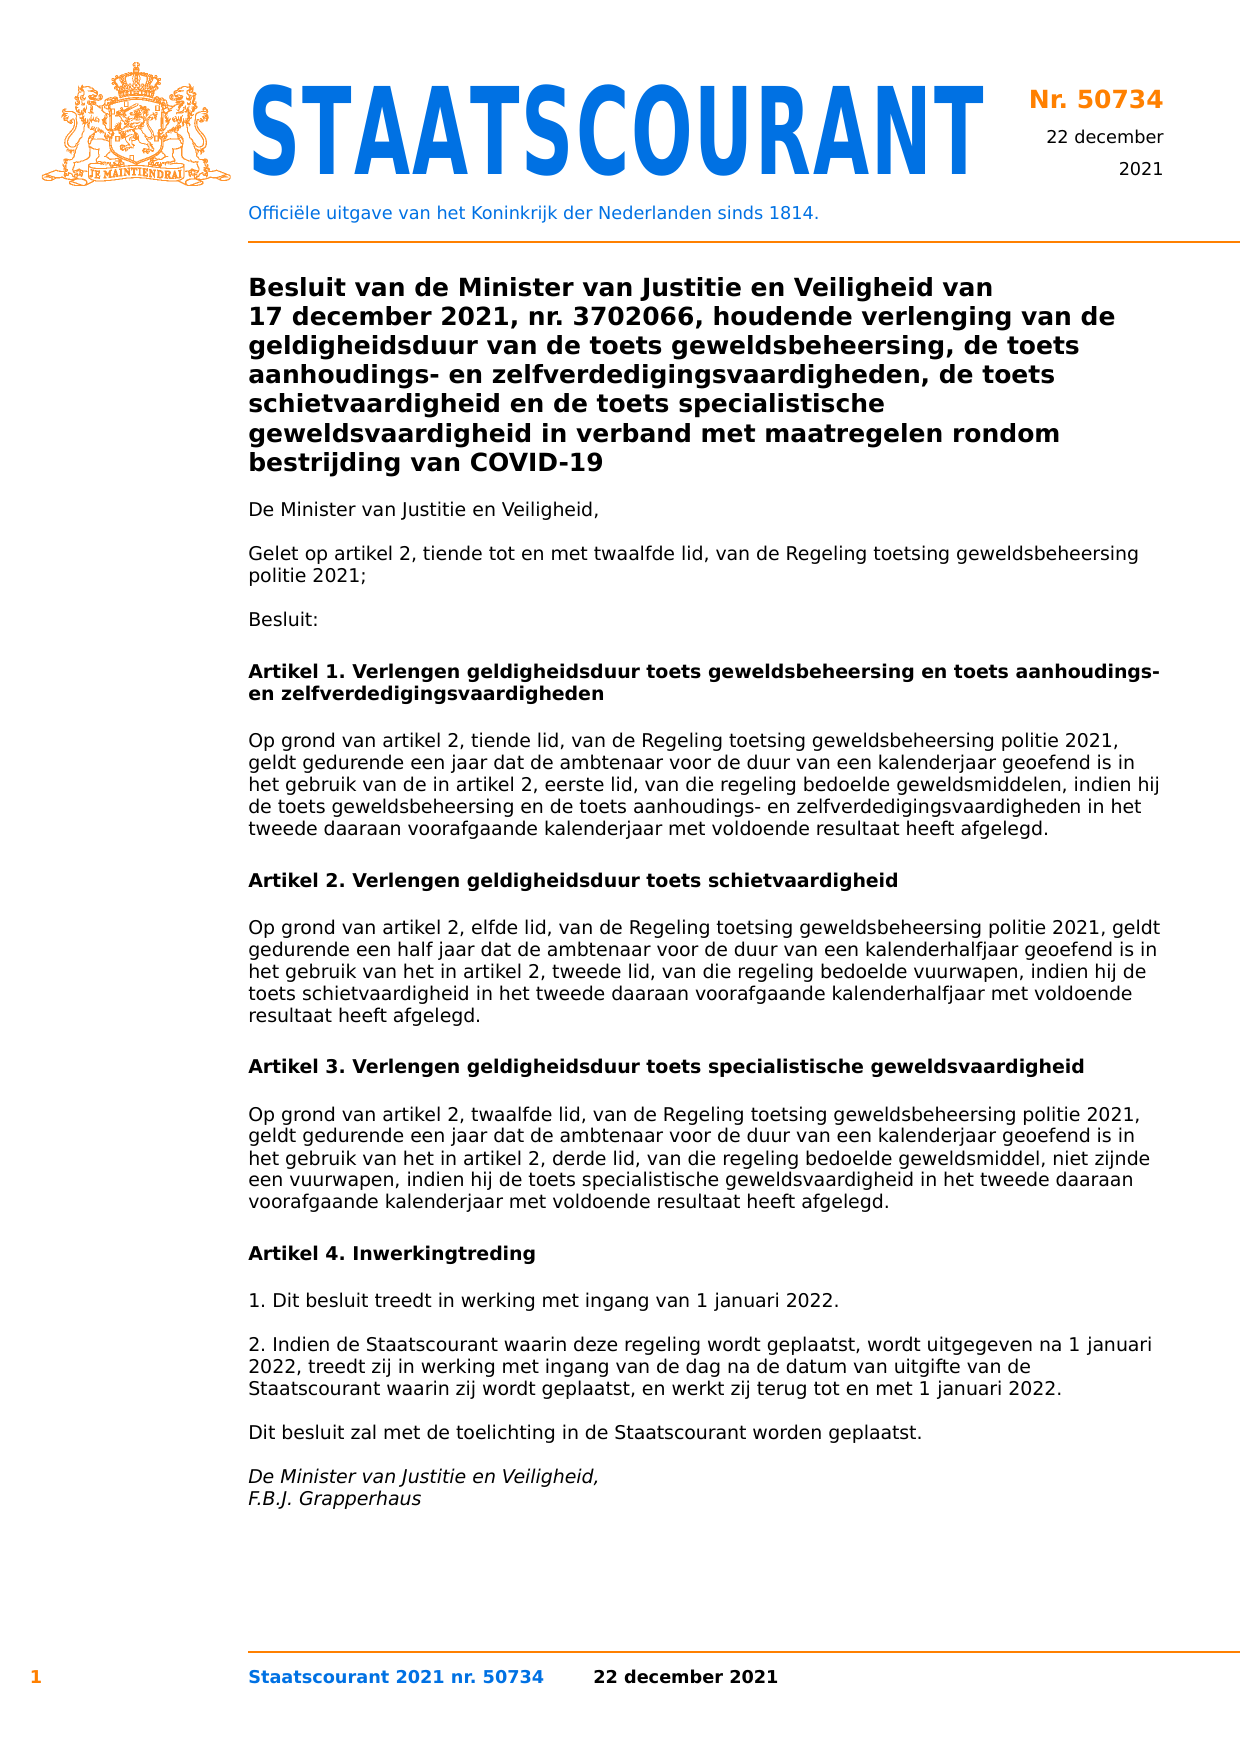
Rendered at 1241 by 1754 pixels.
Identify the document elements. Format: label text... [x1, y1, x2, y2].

picture [41, 62, 231, 186]
table_header [25, 62, 248, 241]
table_cell 22 december [998, 121, 1240, 153]
text Besluit: [248, 609, 1163, 631]
text Op grond van artikel 2, elfde lid, van de Regeling toetsing geweldsbeheersing politie 2021, geldt gedurende een half jaar dat de ambtenaar voor de duur van een kalenderhalfjaar geoefend is in het gebruik van het in artikel 2, tweede lid, van die regeling bedoelde vuurwapen, indien hij de toets schietvaardigheid in het tweede daaraan voorafgaande kalenderhalfjaar met voldoende resultaat heeft afgelegd. [248, 917, 1163, 1026]
table_cell Officiële uitgave van het Koninkrijk der Nederlanden sinds 1814. [248, 203, 1240, 241]
subtitle Artikel 1. Verlengen geldigheidsduur toets geweldsbeheersing en toets aanhoudings- en zelfverdedigingsvaardigheden [248, 661, 1163, 705]
subtitle Artikel 4. Inwerkingtreding [248, 1243, 1163, 1265]
text De Minister van Justitie en Veiligheid, F.B.J. Grapperhaus [248, 1466, 1163, 1510]
table_header STAATSCOURANT [248, 62, 998, 203]
text Gelet op artikel 2, tiende tot en met twaalfde lid, van de Regeling toetsing geweldsbeheersing politie 2021; [248, 543, 1163, 587]
text Op grond van artikel 2, tiende lid, van de Regeling toetsing geweldsbeheersing politie 2021, geldt gedurende een jaar dat de ambtenaar voor de duur van een kalenderjaar geoefend is in het gebruik van de in artikel 2, eerste lid, van die regeling bedoelde geweldsmiddelen, indien hij de toets geweldsbeheersing en de toets aanhoudings- en zelfverdedigingsvaardigheden in het tweede daaraan voorafgaande kalenderjaar met voldoende resultaat heeft afgelegd. [248, 730, 1163, 839]
subtitle Artikel 2. Verlengen geldigheidsduur toets schietvaardigheid [248, 869, 1163, 892]
text Dit besluit zal met de toelichting in de Staatscourant worden geplaatst. [248, 1422, 1163, 1444]
table_cell 2021 [998, 153, 1240, 203]
text 2. Indien de Staatscourant waarin deze regeling wordt geplaatst, wordt uitgegeven na 1 januari 2022, treedt zij in werking met ingang van de dag na de datum van uitgifte van de Staatscourant waarin zij wordt geplaatst, en werkt zij terug tot en met 1 januari 2022. [248, 1334, 1163, 1400]
text 1. Dit besluit treedt in werking met ingang van 1 januari 2022. [248, 1290, 1163, 1312]
text Op grond van artikel 2, twaalfde lid, van de Regeling toetsing geweldsbeheersing politie 2021, geldt gedurende een jaar dat de ambtenaar voor de duur van een kalenderjaar geoefend is in het gebruik van het in artikel 2, derde lid, van die regeling bedoelde geweldsmiddel, niet zijnde een vuurwapen, indien hij de toets specialistische geweldsvaardigheid in het tweede daaraan voorafgaande kalenderjaar met voldoende resultaat heeft afgelegd. [248, 1103, 1163, 1213]
text De Minister van Justitie en Veiligheid, [248, 499, 1163, 521]
subtitle Besluit van de Minister van Justitie en Veiligheid van 17 december 2021, nr. 3702066, houdende verlenging van de geldigheidsduur van de toets geweldsbeheersing, de toets aanhoudings- en zelfverdedigingsvaardigheden, de toets schietvaardigheid en de toets specialistische geweldsvaardigheid in verband met maatregelen rondom bestrijding van COVID-19 [248, 273, 1163, 477]
table_header Nr. 50734 [998, 62, 1240, 121]
subtitle Artikel 3. Verlengen geldigheidsduur toets specialistische geweldsvaardigheid [248, 1056, 1163, 1078]
